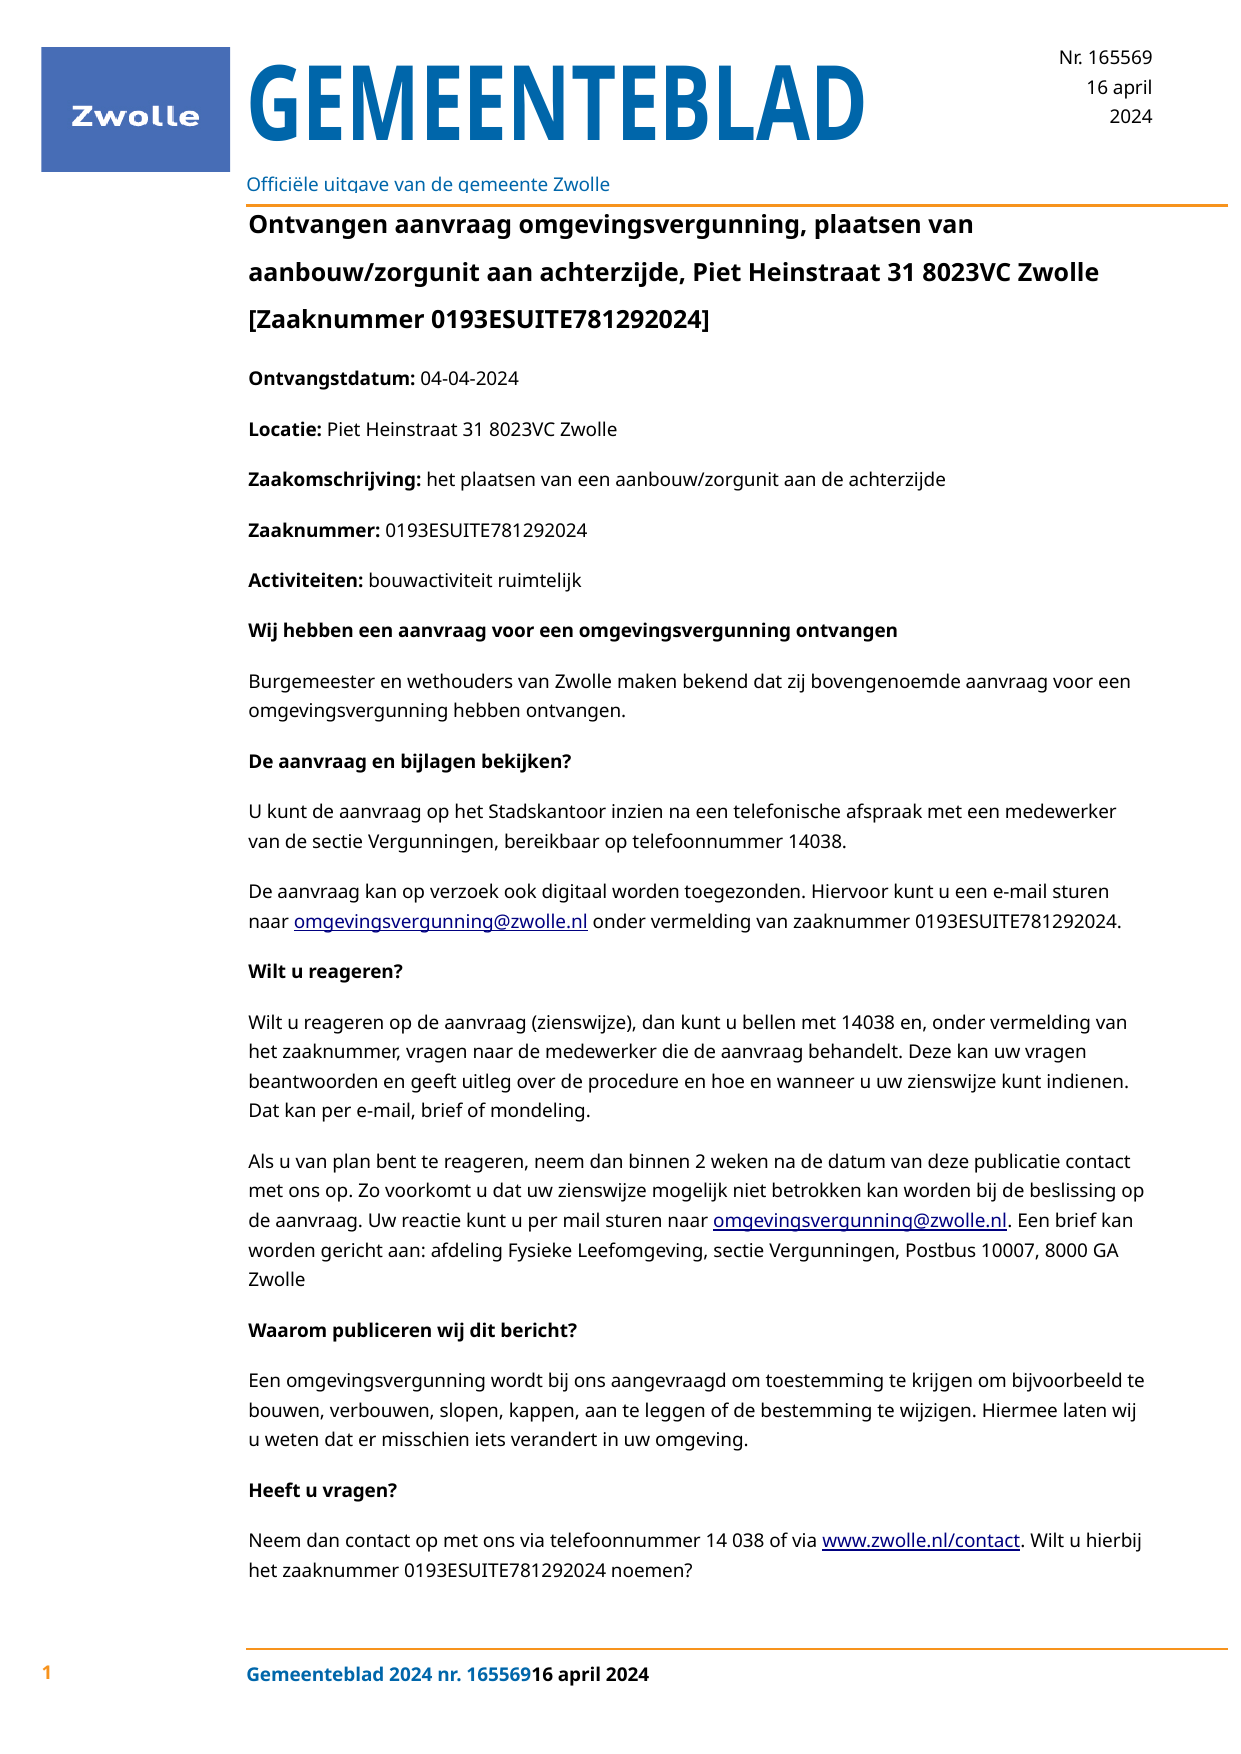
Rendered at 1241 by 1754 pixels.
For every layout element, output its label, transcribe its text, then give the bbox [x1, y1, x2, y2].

text Neem dan contact op met ons via telefoonnummer 14 038 of via www.zwolle.nl/contact. Wilt u hierbij het zaaknummer 0193ESUITE781292024 noemen? [248, 1527, 1152, 1582]
text Ontvangstdatum: 04-04-2024 [248, 366, 1152, 391]
text Ontvangen aanvraag omgevingsvergunning, plaatsen van aanbouw/zorgunit aan achterzijde, Piet Heinstraat 31 8023VC Zwolle [Zaaknummer 0193ESUITE781292024] [248, 207, 1152, 336]
text Als u van plan bent te reageren, neem dan binnen 2 weken na de datum van deze publicatie contact met ons op. Zo voorkomt u dat uw zienswijze mogelijk niet betrokken kan worden bij de beslissing op de aanvraag. Uw reactie kunt u per mail sturen naar omgevingsvergunning@zwolle.nl. Een brief kan worden gericht aan: afdeling Fysieke Leefomgeving, sectie Vergunningen, Postbus 10007, 8000 GA Zwolle [248, 1148, 1152, 1292]
text Zaaknummer: 0193ESUITE781292024 [248, 517, 1152, 542]
text De aanvraag en bijlagen bekijken? [248, 748, 1152, 774]
text Zaakomschrijving: het plaatsen van een aanbouw/zorgunit aan de achterzijde [248, 466, 1152, 492]
text Heeft u vragen? [248, 1477, 1152, 1502]
text Waarom publiceren wij dit bericht? [248, 1317, 1152, 1342]
text Burgemeester en wethouders van Zwolle maken bekend dat zij bovengenoemde aanvraag voor een omgevingsvergunning hebben ontvangen. [248, 668, 1152, 723]
text Locatie: Piet Heinstraat 31 8023VC Zwolle [248, 416, 1152, 442]
text Wilt u reageren? [248, 958, 1152, 984]
text Wilt u reageren op de aanvraag (zienswijze), dan kunt u bellen met 14038 en, onder vermelding van het zaaknummer, vragen naar de medewerker die de aanvraag behandelt. Deze kan uw vragen beantwoorden en geeft uitleg over de procedure en hoe en wanneer u uw zienswijze kunt indienen. Dat kan per e-mail, brief of mondeling. [248, 1009, 1152, 1123]
picture [41, 47, 231, 172]
text U kunt de aanvraag op het Stadskantoor inzien na een telefonische afspraak met een medewerker van de sectie Vergunningen, bereikbaar op telefoonnummer 14038. [248, 798, 1152, 854]
text Activiteiten: bouwactiviteit ruimtelijk [248, 567, 1152, 593]
text Een omgevingsvergunning wordt bij ons aangevraagd om toestemming te krijgen om bijvoorbeeld te bouwen, verbouwen, slopen, kappen, aan te leggen of de bestemming te wijzigen. Hiermee laten wij u weten dat er misschien iets verandert in uw omgeving. [248, 1367, 1152, 1452]
text Wij hebben een aanvraag voor een omgevingsvergunning ontvangen [248, 618, 1152, 643]
text De aanvraag kan op verzoek ook digitaal worden toegezonden. Hiervoor kunt u een e-mail sturen naar omgevingsvergunning@zwolle.nl onder vermelding van zaaknummer 0193ESUITE781292024. [248, 878, 1152, 934]
